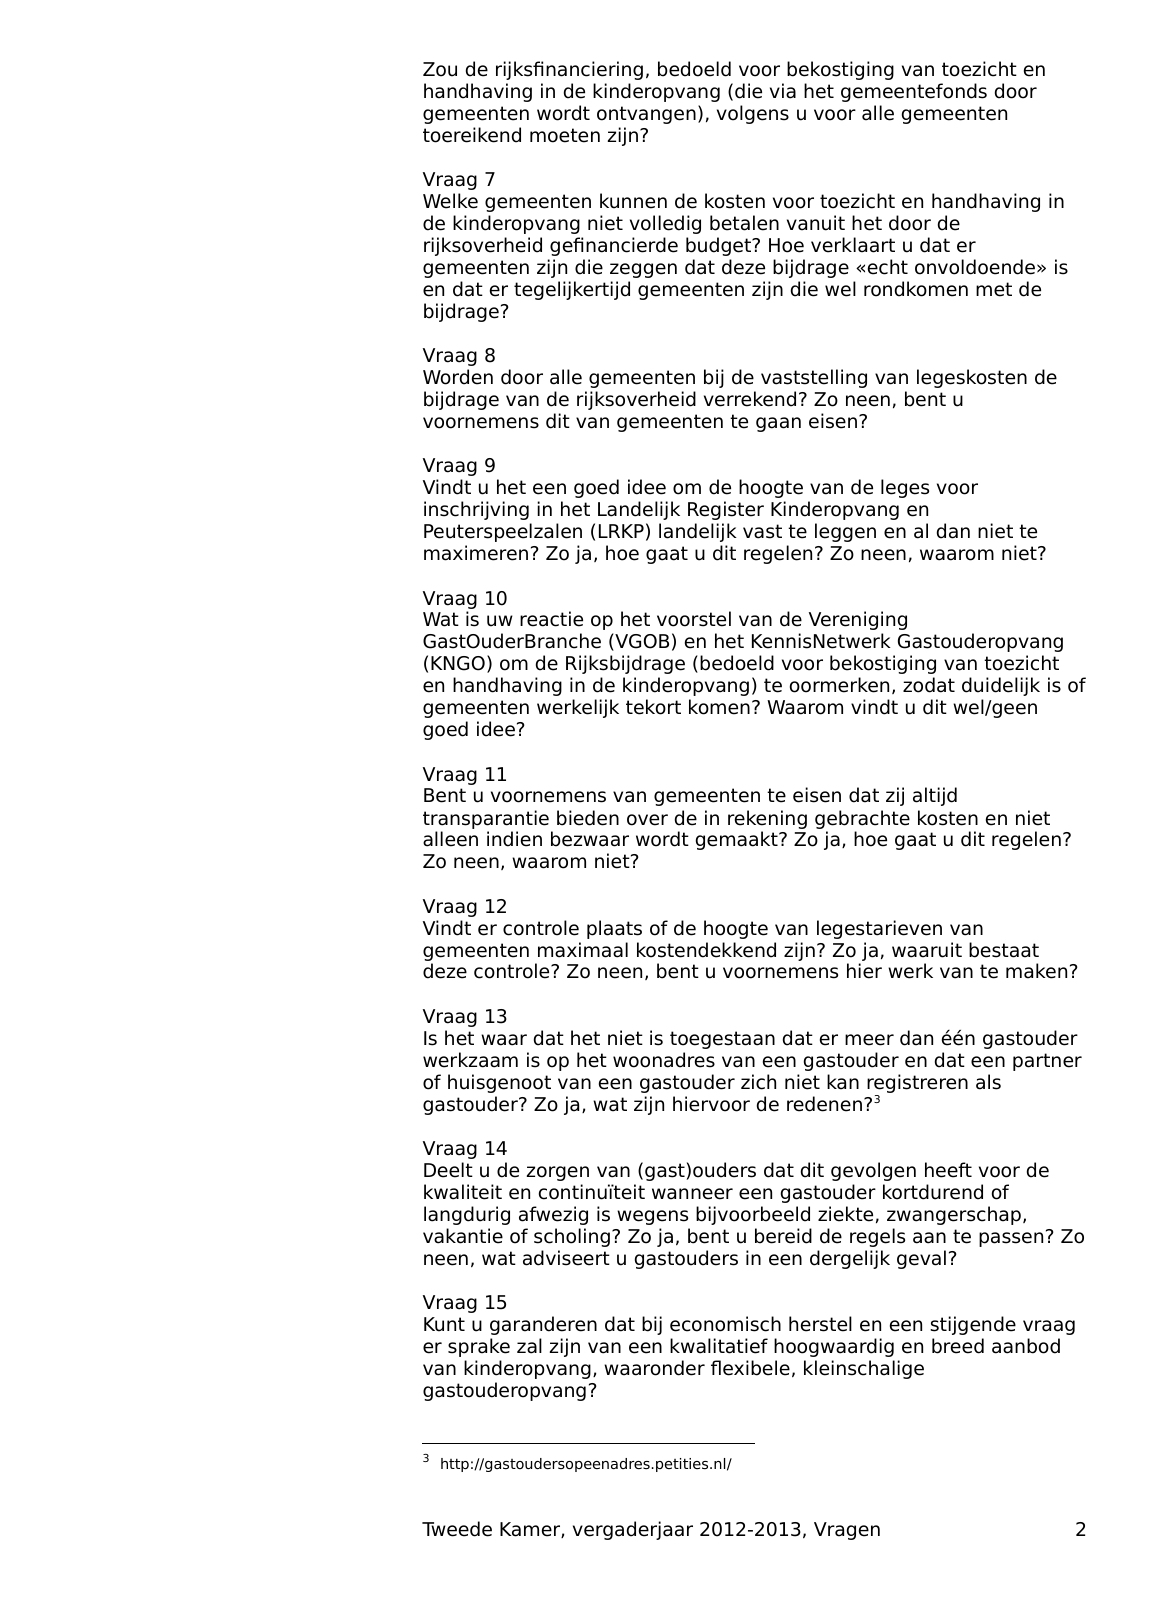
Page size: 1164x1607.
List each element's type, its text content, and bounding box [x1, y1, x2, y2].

text Worden door alle gemeenten bij de vaststelling van legeskosten de bijdrage van de rijksoverheid verrekend? Zo neen, bent u voornemens dit van gemeenten te gaan eisen? [422, 367, 1087, 433]
text Zou de rijksfinanciering, bedoeld voor bekostiging van toezicht en handhaving in de kinderopvang (die via het gemeentefonds door gemeenten wordt ontvangen), volgens u voor alle gemeenten toereikend moeten zijn? [422, 59, 1087, 147]
text http://gastoudersopeenadres.petities.nl/ [422, 1452, 1087, 1474]
text Bent u voornemens van gemeenten te eisen dat zij altijd transparantie bieden over de in rekening gebrachte kosten en niet alleen indien bezwaar wordt gemaakt? Zo ja, hoe gaat u dit regelen? Zo neen, waarom niet? [422, 785, 1087, 873]
text Vraag 11 [422, 763, 1087, 785]
text Vraag 7 [422, 169, 1087, 191]
text Vraag 10 [422, 587, 1087, 609]
text Kunt u garanderen dat bij economisch herstel en een stijgende vraag er sprake zal zijn van een kwalitatief hoogwaardig en breed aanbod van kinderopvang, waaronder flexibele, kleinschalige gastouderopvang? [422, 1314, 1087, 1402]
text Vraag 13 [422, 1006, 1087, 1028]
text Vraag 12 [422, 896, 1087, 917]
text Welke gemeenten kunnen de kosten voor toezicht en handhaving in de kinderopvang niet volledig betalen vanuit het door de rijksoverheid gefinancierde budget? Hoe verklaart u dat er gemeenten zijn die zeggen dat deze bijdrage «echt onvoldoende» is en dat er tegelijkertijd gemeenten zijn die wel rondkomen met de bijdrage? [422, 191, 1087, 323]
text Vraag 15 [422, 1292, 1087, 1314]
text Deelt u de zorgen van (gast)ouders dat dit gevolgen heeft voor de kwaliteit en continuïteit wanneer een gastouder kortdurend of langdurig afwezig is wegens bijvoorbeeld ziekte, zwangerschap, vakantie of scholing? Zo ja, bent u bereid de regels aan te passen? Zo neen, wat adviseert u gastouders in een dergelijk geval? [422, 1160, 1087, 1269]
text Vindt er controle plaats of de hoogte van legestarieven van gemeenten maximaal kostendekkend zijn? Zo ja, waaruit bestaat deze controle? Zo neen, bent u voornemens hier werk van te maken? [422, 917, 1087, 983]
text Vindt u het een goed idee om de hoogte van de leges voor inschrijving in het Landelijk Register Kinderopvang en Peuterspeelzalen (LRKP) landelijk vast te leggen en al dan niet te maximeren? Zo ja, hoe gaat u dit regelen? Zo neen, waarom niet? [422, 477, 1087, 565]
text Vraag 14 [422, 1138, 1087, 1160]
text Wat is uw reactie op het voorstel van de Vereniging GastOuderBranche (VGOB) en het KennisNetwerk Gastouderopvang (KNGO) om de Rijksbijdrage (bedoeld voor bekostiging van toezicht en handhaving in de kinderopvang) te oormerken, zodat duidelijk is of gemeenten werkelijk tekort komen? Waarom vindt u dit wel/geen goed idee? [422, 609, 1087, 741]
text Is het waar dat het niet is toegestaan dat er meer dan één gastouder werkzaam is op het woonadres van een gastouder en dat een partner of huisgenoot van een gastouder zich niet kan registreren als gastouder? Zo ja, wat zijn hiervoor de redenen? [422, 1028, 1087, 1116]
text Vraag 9 [422, 455, 1087, 477]
text Vraag 8 [422, 345, 1087, 367]
